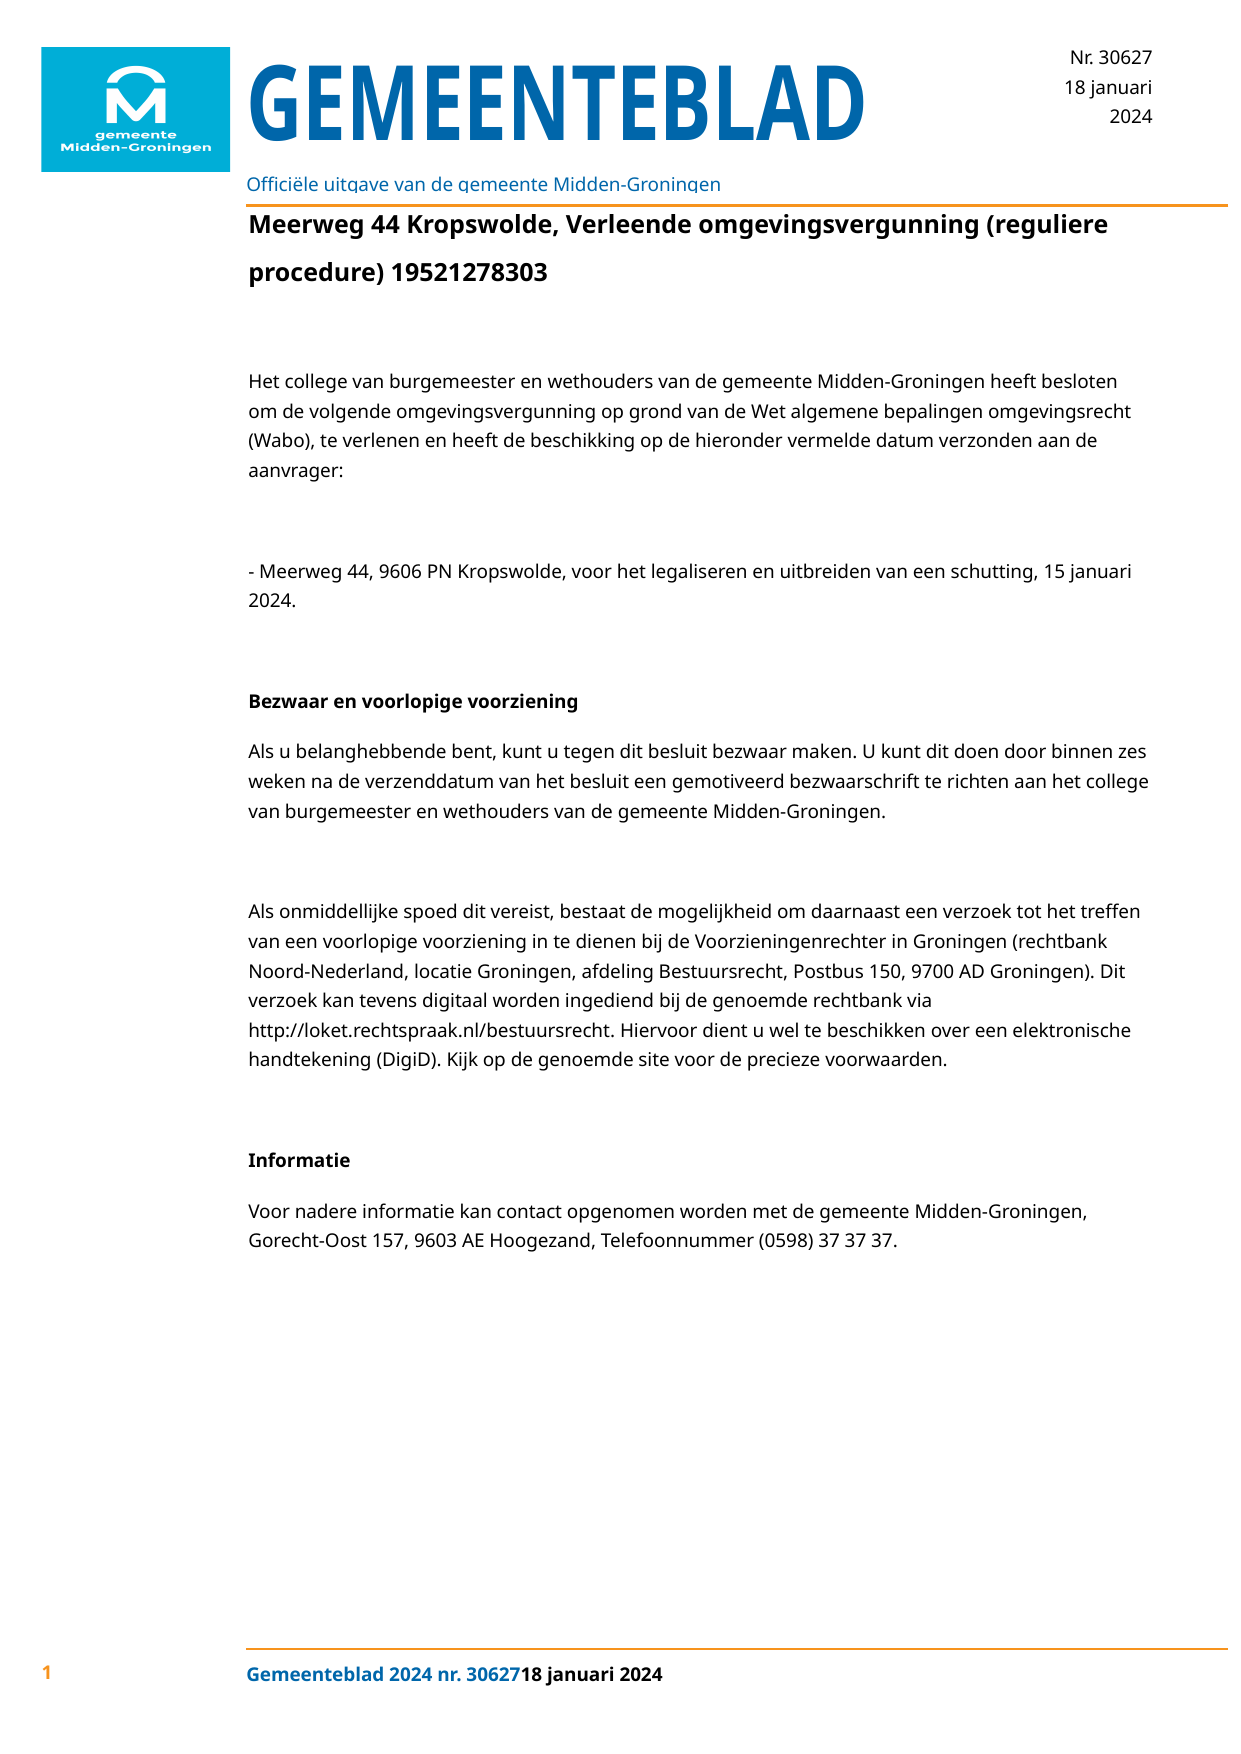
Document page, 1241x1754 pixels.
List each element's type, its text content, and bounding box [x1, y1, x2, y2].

text Bezwaar en voorlopige voorziening [248, 688, 1152, 714]
text Als u belanghebbende bent, kunt u tegen dit besluit bezwaar maken. U kunt dit doen door binnen zes weken na de verzenddatum van het besluit een gemotiveerd bezwaarschrift te richten aan het college van burgemeester en wethouders van de gemeente Midden-Groningen. [248, 739, 1152, 824]
text Meerweg 44 Kropswolde, Verleende omgevingsvergunning (reguliere procedure) 19521278303 [248, 207, 1152, 288]
picture [184, 146, 190, 153]
text Voor nadere informatie kan contact opgenomen worden met de gemeente Midden-Groningen, Gorecht-Oost 157, 9603 AE Hoogezand, Telefoonnummer (0598) 37 37 37. [248, 1198, 1152, 1253]
text - Meerweg 44, 9606 PN Kropswolde, voor het legaliseren en uitbreiden van een schutting, 15 januari 2024. [248, 558, 1152, 613]
text Als onmiddellijke spoed dit vereist, bestaat de mogelijkheid om daarnaast een verzoek tot het treffen van een voorlopige voorziening in te dienen bij de Voorzieningenrechter in Groningen (rechtbank Noord-Nederland, locatie Groningen, afdeling Bestuursrecht, Postbus 150, 9700 AD Groningen). Dit verzoek kan tevens digitaal worden ingediend bij de genoemde rechtbank via http://loket.rechtspraak.nl/bestuursrecht. Hiervoor dient u wel te beschikken over een elektronische handtekening (DigiD). Kijk op de genoemde site voor de precieze voorwaarden. [248, 899, 1152, 1072]
text Het college van burgemeester en wethouders van de gemeente Midden-Groningen heeft besloten om de volgende omgevingsvergunning op grond van de Wet algemene bepalingen omgevingsrecht (Wabo), te verlenen en heeft de beschikking op de hieronder vermelde datum verzonden aan de aanvrager: [248, 368, 1152, 483]
text Informatie [248, 1147, 1152, 1173]
picture [108, 66, 164, 82]
picture [107, 89, 165, 122]
